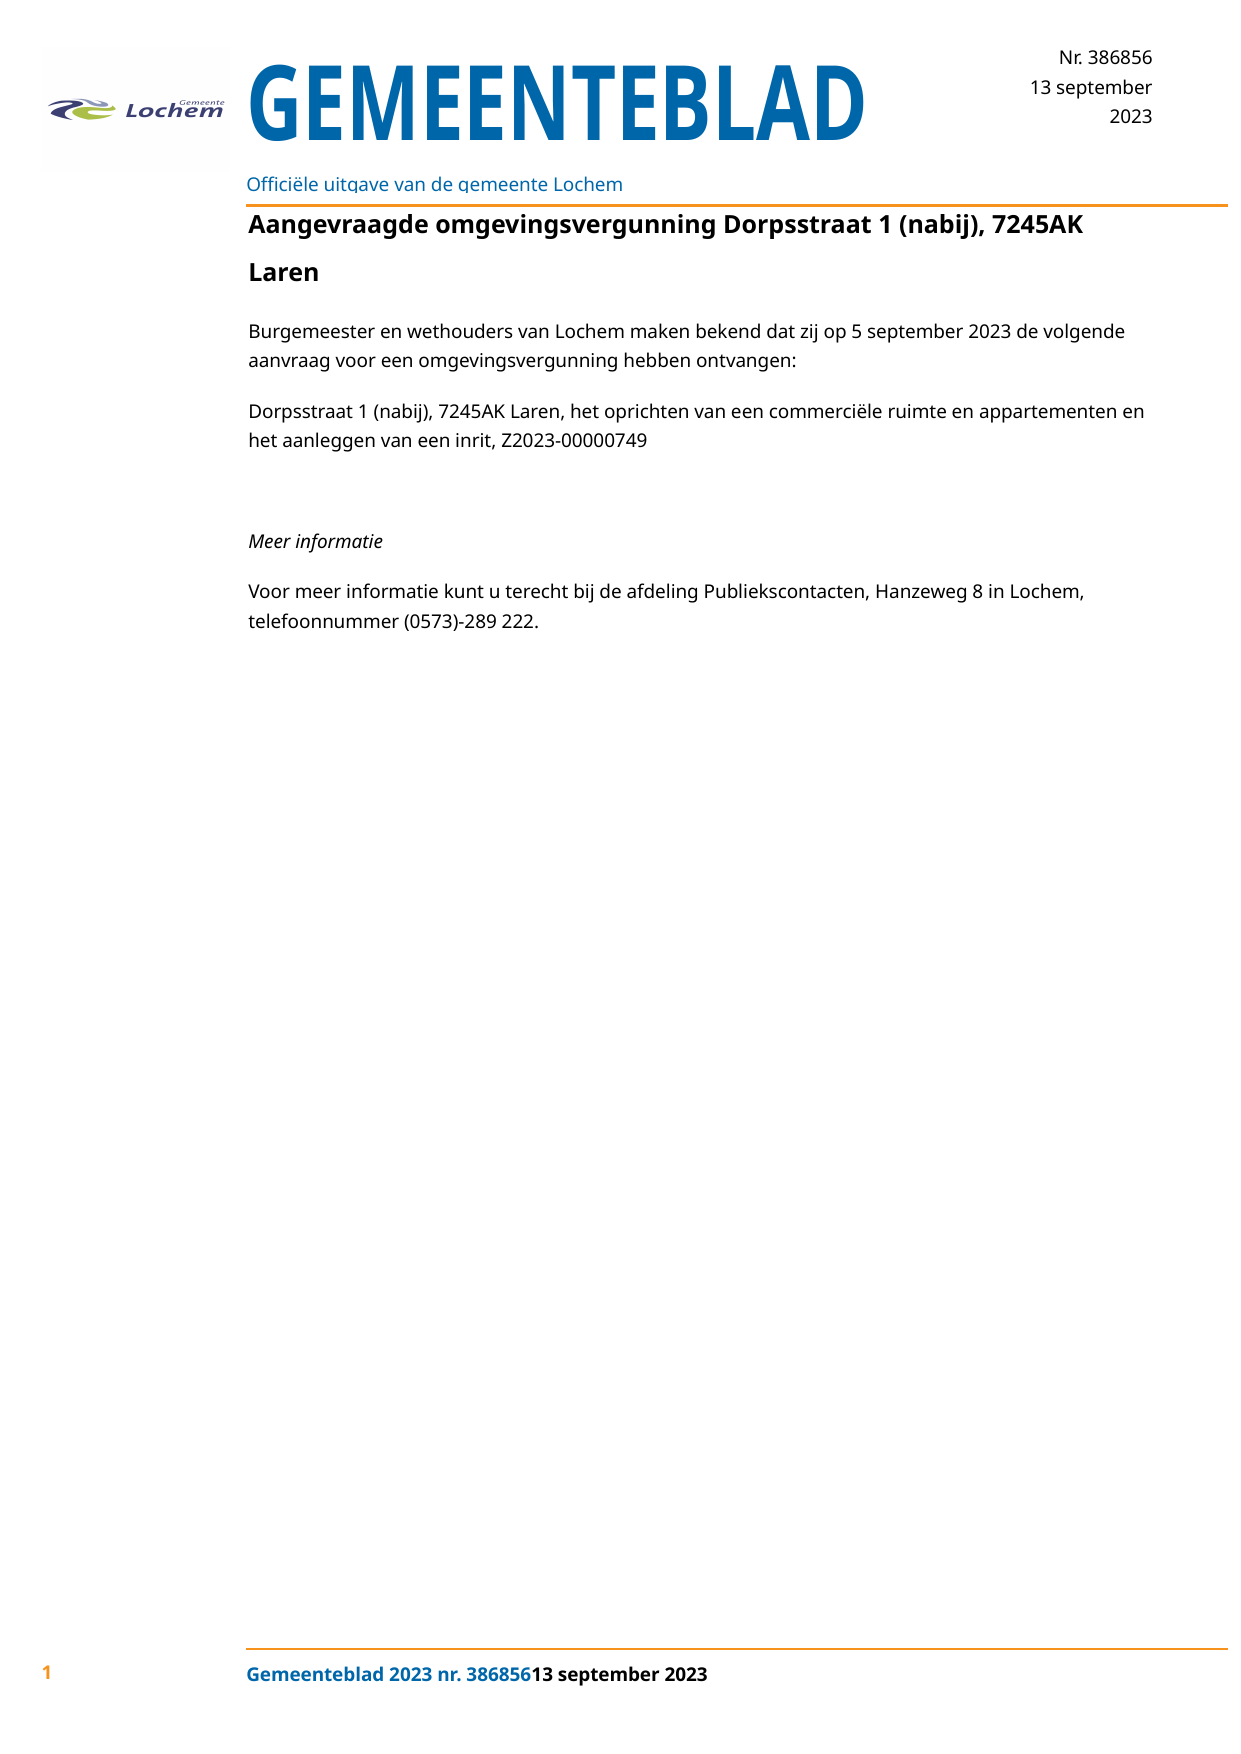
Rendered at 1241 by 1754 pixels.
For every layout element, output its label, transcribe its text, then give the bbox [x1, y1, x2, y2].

text Voor meer informatie kunt u terecht bij de afdeling Publiekscontacten, Hanzeweg 8 in Lochem, telefoonnummer (0573)-289 222. [248, 579, 1152, 634]
text Dorpsstraat 1 (nabij), 7245AK Laren, het oprichten van een commerciële ruimte en appartementen en het aanleggen van een inrit, Z2023-00000749 [248, 398, 1152, 453]
text Burgemeester en wethouders van Lochem maken bekend dat zij op 5 september 2023 de volgende aanvraag voor een omgevingsvergunning hebben ontvangen: [248, 318, 1152, 373]
picture [41, 47, 231, 172]
text Aangevraagde omgevingsvergunning Dorpsstraat 1 (nabij), 7245AK Laren [248, 207, 1152, 288]
text Meer informatie [248, 528, 1152, 554]
